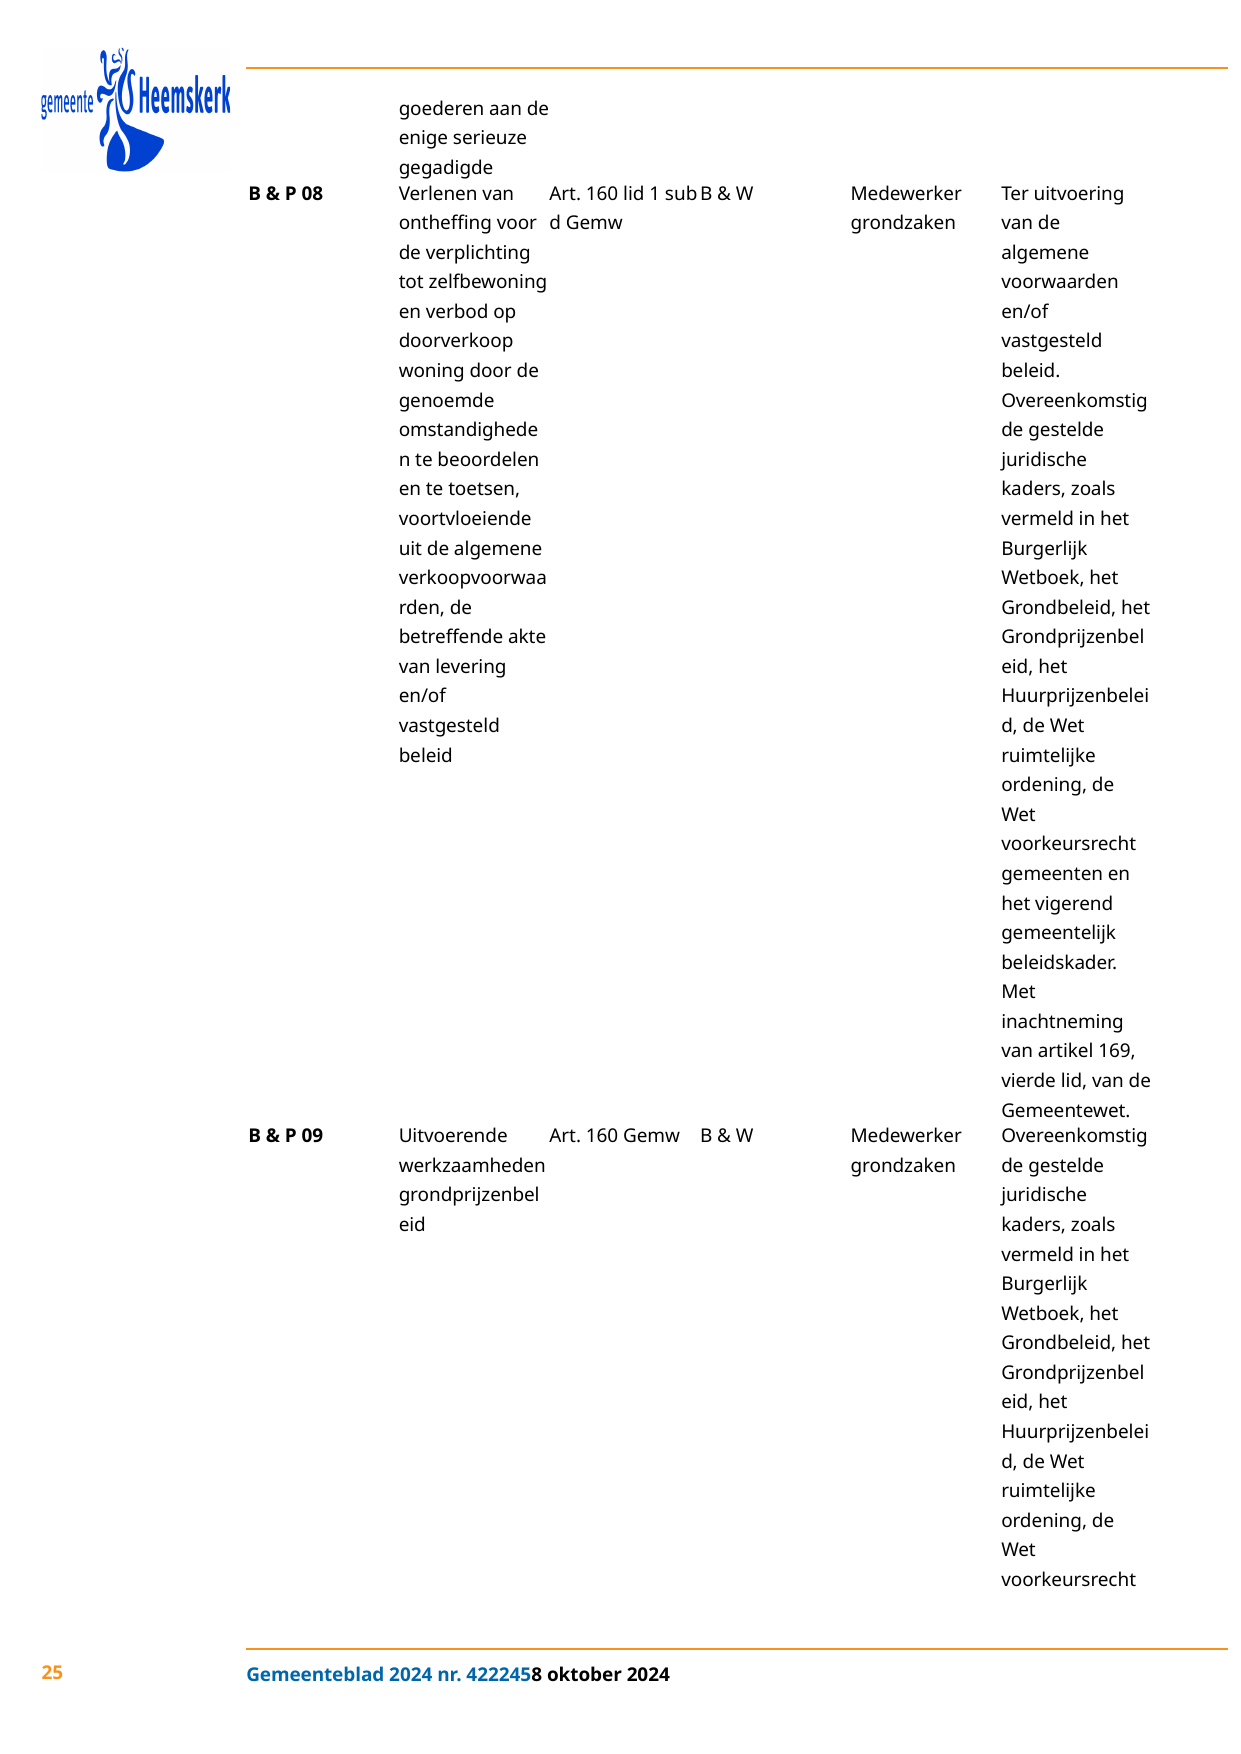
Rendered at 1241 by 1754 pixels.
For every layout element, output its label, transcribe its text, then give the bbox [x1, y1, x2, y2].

table_cell [248, 95, 398, 180]
table_cell B & P 08 [248, 180, 398, 1122]
table_cell [850, 95, 1001, 180]
table_cell B & W [700, 180, 850, 1122]
table_cell Art. 160 lid 1 sub d Gemw [549, 180, 700, 1122]
table_cell Verlenen van ontheffing voor de verplichting tot zelfbewoning en verbod op doorverkoop woning door de genoemde omstandigheden te beoordelen en te toetsen, voortvloeiende uit de algemene verkoopvoorwaarden, de betreffende akte van levering en/of vastgesteld beleid [399, 180, 549, 1122]
table_cell [1001, 95, 1152, 180]
table_cell Overeenkomstig de gestelde juridische kaders, zoals vermeld in het Burgerlijk Wetboek, het Grondbeleid, het Grondprijzenbeleid, het Huurprijzenbeleid, de Wet ruimtelijke ordening, de Wet voorkeursrecht [1001, 1123, 1152, 1592]
table_cell [700, 95, 850, 180]
table_cell Art. 160 Gemw [549, 1123, 700, 1592]
table_cell B & P 09 [248, 1123, 398, 1592]
picture [41, 47, 231, 172]
table_cell [549, 95, 700, 180]
table_cell Medewerker grondzaken [850, 1123, 1001, 1592]
table_cell Ter uitvoering van de algemene voorwaarden en/of vastgesteld beleid. Overeenkomstig de gestelde juridische kaders, zoals vermeld in het Burgerlijk Wetboek, het Grondbeleid, het Grondprijzenbeleid, het Huurprijzenbeleid, de Wet ruimtelijke ordening, de Wet voorkeursrecht gemeenten en het vigerend gemeentelijk beleidskader. Met inachtneming van artikel 169, vierde lid, van de Gemeentewet. [1001, 180, 1152, 1122]
table_cell Medewerker grondzaken [850, 180, 1001, 1122]
table_cell Uitvoerende werkzaamheden grondprijzenbeleid [399, 1123, 549, 1592]
table_cell goederen aan de enige serieuze gegadigde [399, 95, 549, 180]
table_cell B & W [700, 1123, 850, 1592]
